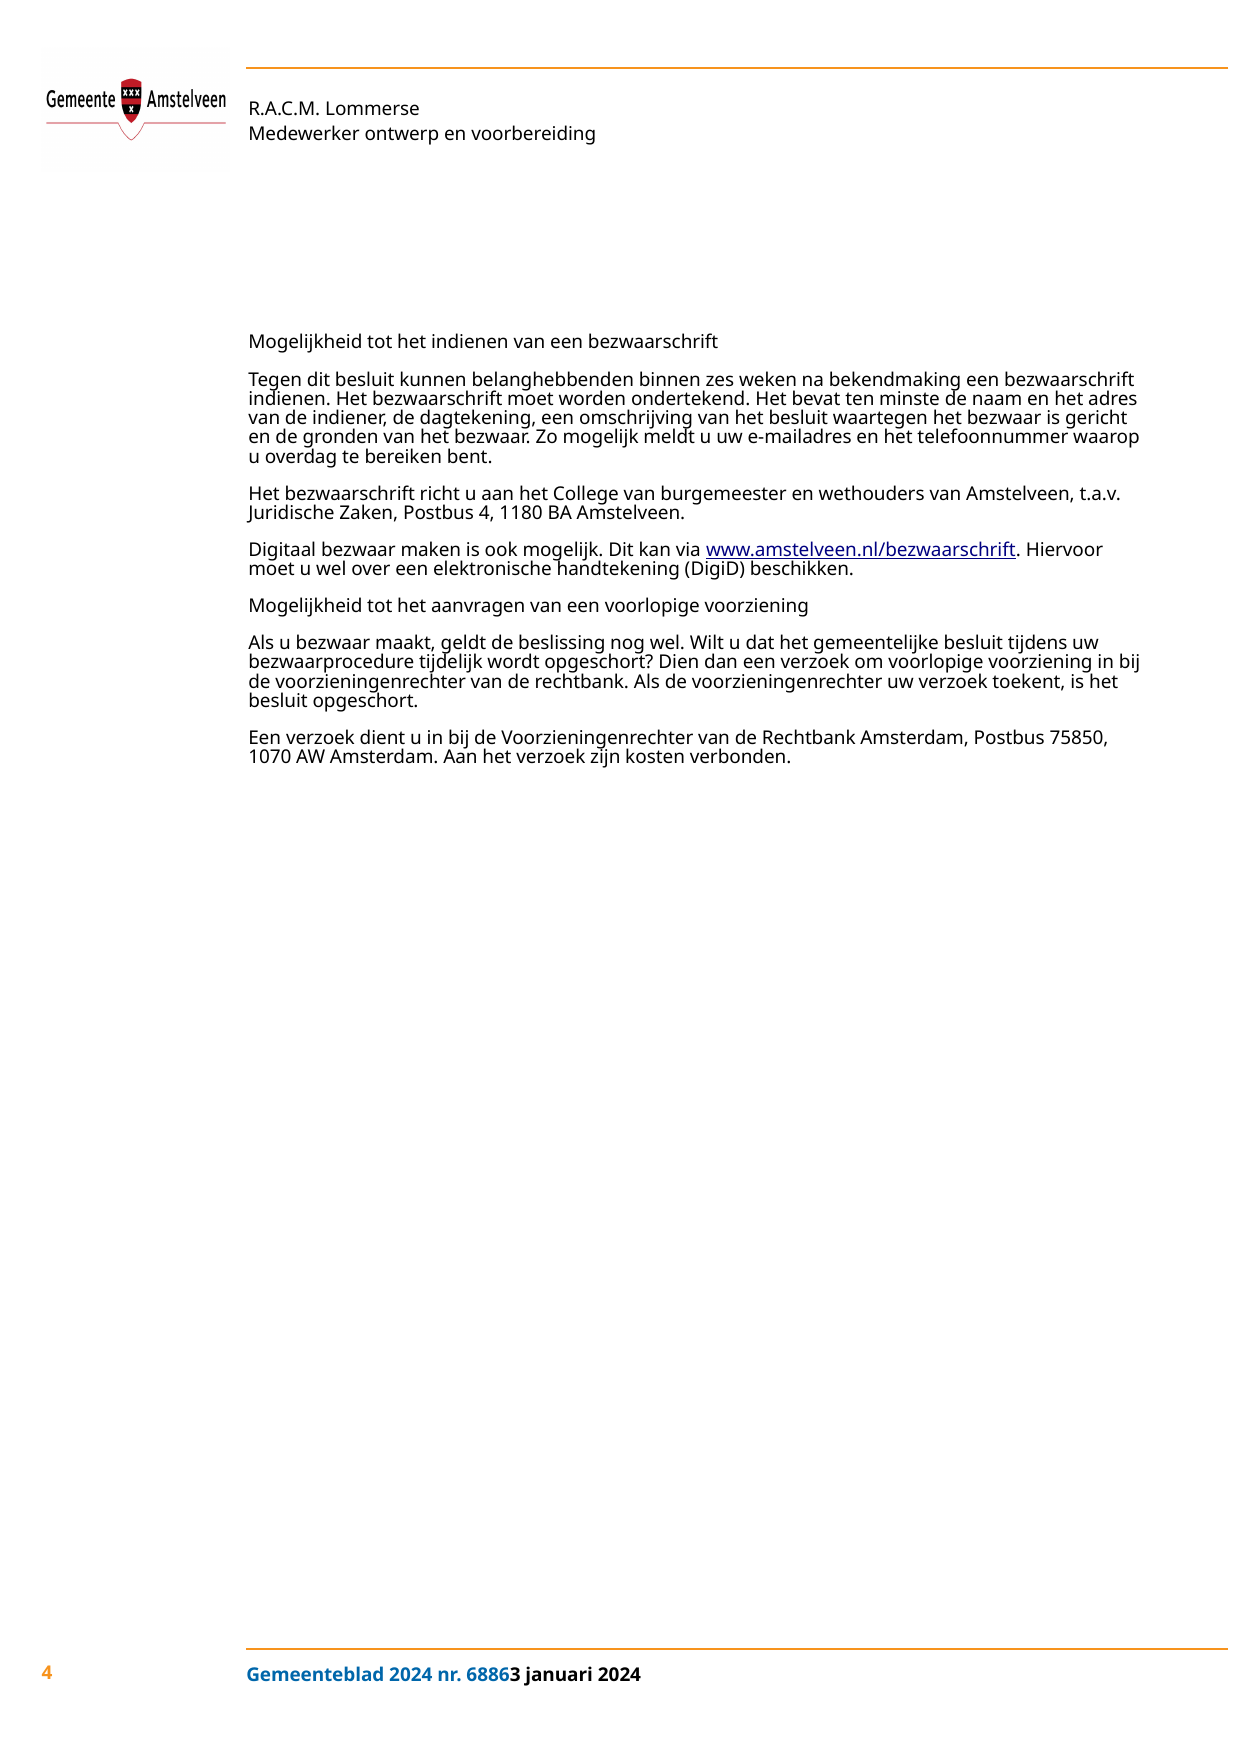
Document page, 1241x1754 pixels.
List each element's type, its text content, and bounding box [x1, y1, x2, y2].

text Mogelijkheid tot het indienen van een bezwaarschrift [248, 333, 1152, 353]
text Tegen dit besluit kunnen belanghebbenden binnen zes weken na bekendmaking een bezwaarschrift indienen. Het bezwaarschrift moet worden ondertekend. Het bevat ten minste de naam en het adres van de indiener, de dagtekening, een omschrijving van het besluit waartegen het bezwaar is gericht en de gronden van het bezwaar. Zo mogelijk meldt u uw e-mailadres en het telefoonnummer waarop u overdag te bereiken bent. [248, 371, 1152, 467]
text Een verzoek dient u in bij de Voorzieningenrechter van de Rechtbank Amsterdam, Postbus 75850, 1070 AW Amsterdam. Aan het verzoek zijn kosten verbonden. [248, 729, 1152, 767]
text Digitaal bezwaar maken is ook mogelijk. Dit kan via www.amstelveen.nl/bezwaarschrift. Hiervoor moet u wel over een elektronische handtekening (DigiD) beschikken. [248, 541, 1152, 579]
text Medewerker ontwerp en voorbereiding [248, 121, 1152, 146]
text Als u bezwaar maakt, geldt de beslissing nog wel. Wilt u dat het gemeentelijke besluit tijdens uw bezwaarprocedure tijdelijk wordt opgeschort? Dien dan een verzoek om voorlopige voorziening in bij de voorzieningenrechter van de rechtbank. Als de voorzieningenrechter uw verzoek toekent, is het besluit opgeschort. [248, 634, 1152, 711]
text Het bezwaarschrift richt u aan het College van burgemeester en wethouders van Amstelveen, t.a.v. Juridische Zaken, Postbus 4, 1180 BA Amstelveen. [248, 484, 1152, 523]
text R.A.C.M. Lommerse [248, 95, 1152, 121]
text Mogelijkheid tot het aanvragen van een voorlopige voorziening [248, 597, 1152, 616]
picture [41, 47, 231, 172]
